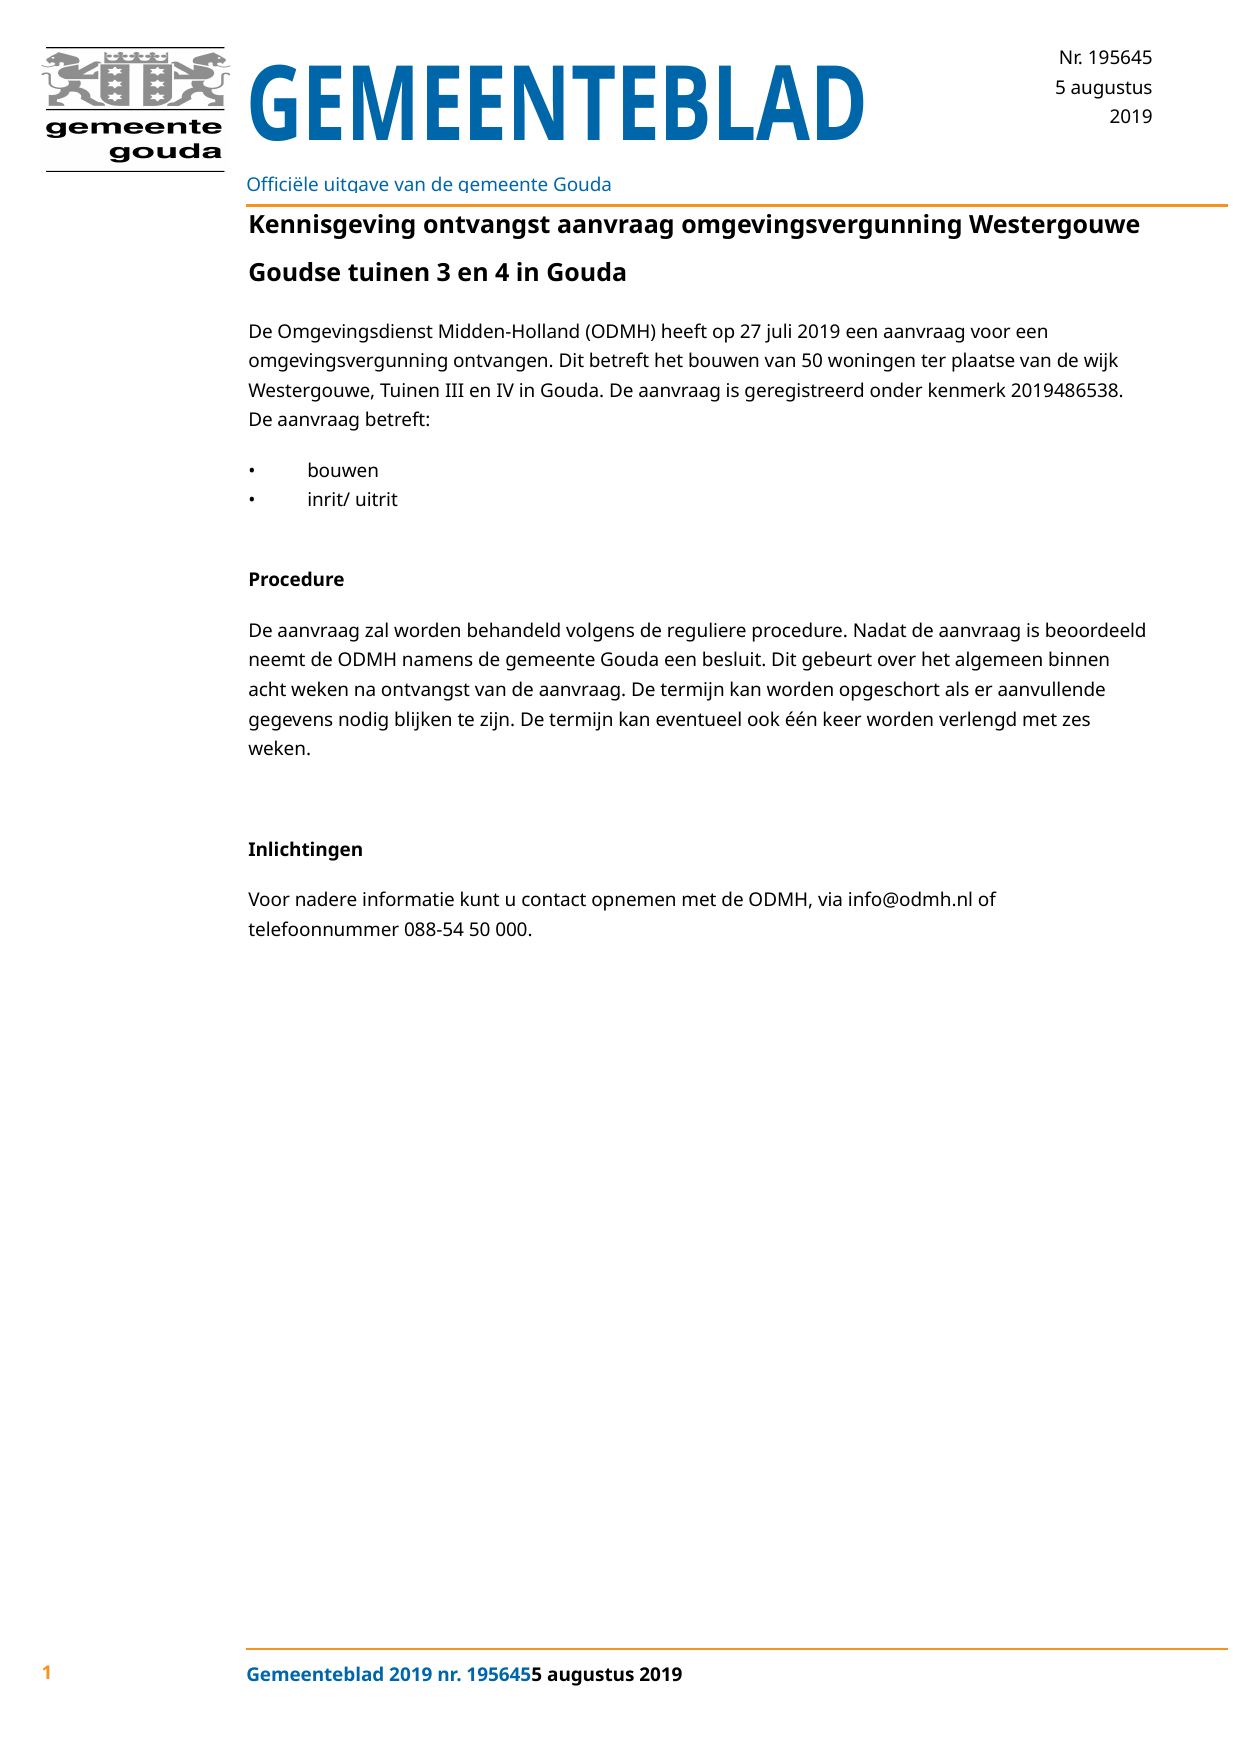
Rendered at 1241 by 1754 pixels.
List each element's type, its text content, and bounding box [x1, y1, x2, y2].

text De aanvraag zal worden behandeld volgens de reguliere procedure. Nadat de aanvraag is beoordeeld neemt de ODMH namens de gemeente Gouda een besluit. Dit gebeurt over het algemeen binnen acht weken na ontvangst van de aanvraag. De termijn kan worden opgeschort als er aanvullende gegevens nodig blijken te zijn. De termijn kan eventueel ook één keer worden verlengd met zes weken. [248, 617, 1152, 761]
list bouwen [248, 457, 1152, 483]
text Voor nadere informatie kunt u contact opnemen met de ODMH, via info@odmh.nl of telefoonnummer 088-54 50 000. [248, 887, 1152, 942]
picture [41, 47, 231, 172]
text Kennisgeving ontvangst aanvraag omgevingsvergunning Westergouwe Goudse tuinen 3 en 4 in Gouda [248, 207, 1152, 288]
list inrit/ uitrit [248, 487, 1152, 512]
text Procedure [248, 567, 1152, 592]
text Inlichtingen [248, 836, 1152, 862]
text De Omgevingsdienst Midden-Holland (ODMH) heeft op 27 juli 2019 een aanvraag voor een omgevingsvergunning ontvangen. Dit betreft het bouwen van 50 woningen ter plaatse van de wijk Westergouwe, Tuinen III en IV in Gouda. De aanvraag is geregistreerd onder kenmerk 2019486538. De aanvraag betreft: [248, 318, 1152, 432]
